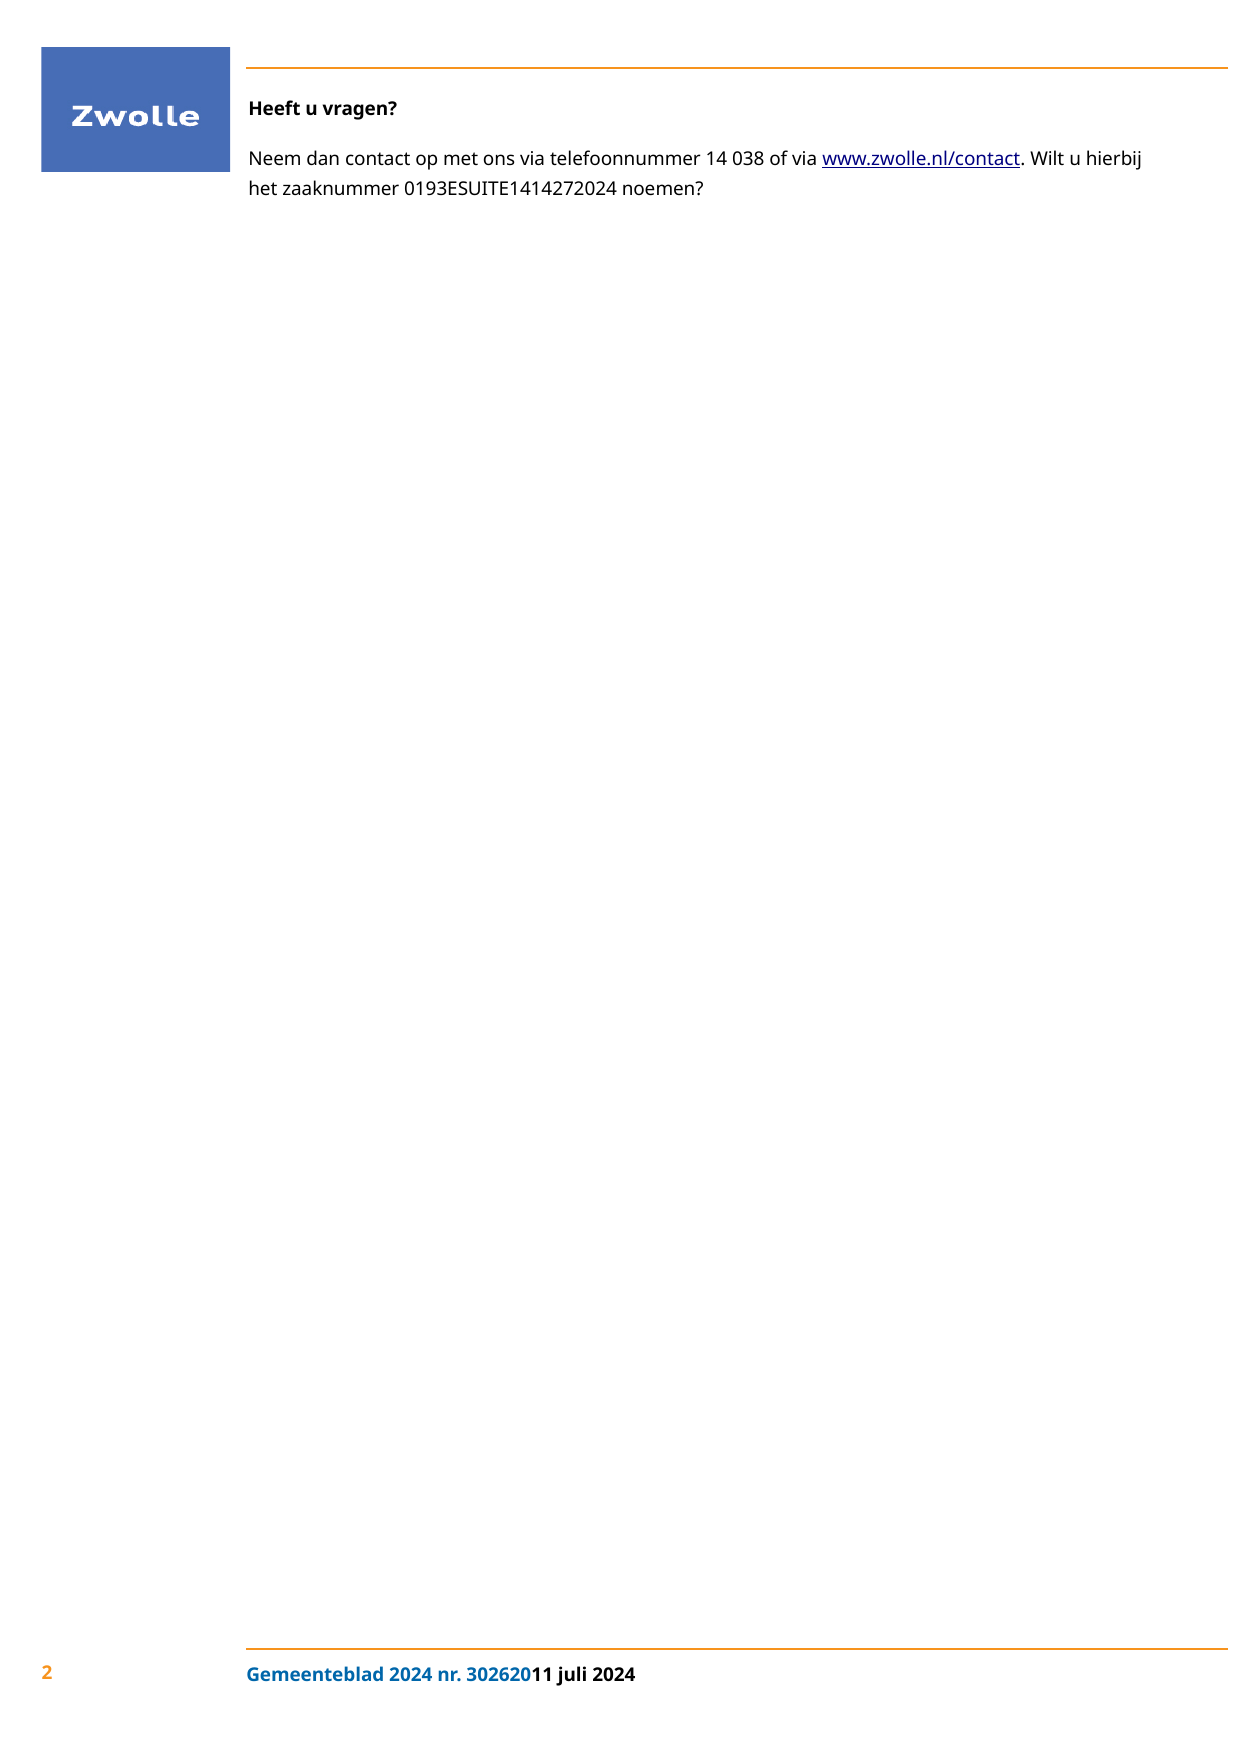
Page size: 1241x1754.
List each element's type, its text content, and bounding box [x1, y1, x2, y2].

text Heeft u vragen? [248, 95, 1152, 121]
text Neem dan contact op met ons via telefoonnummer 14 038 of via www.zwolle.nl/contact. Wilt u hierbij het zaaknummer 0193ESUITE1414272024 noemen? [248, 145, 1152, 201]
picture [41, 47, 231, 172]
